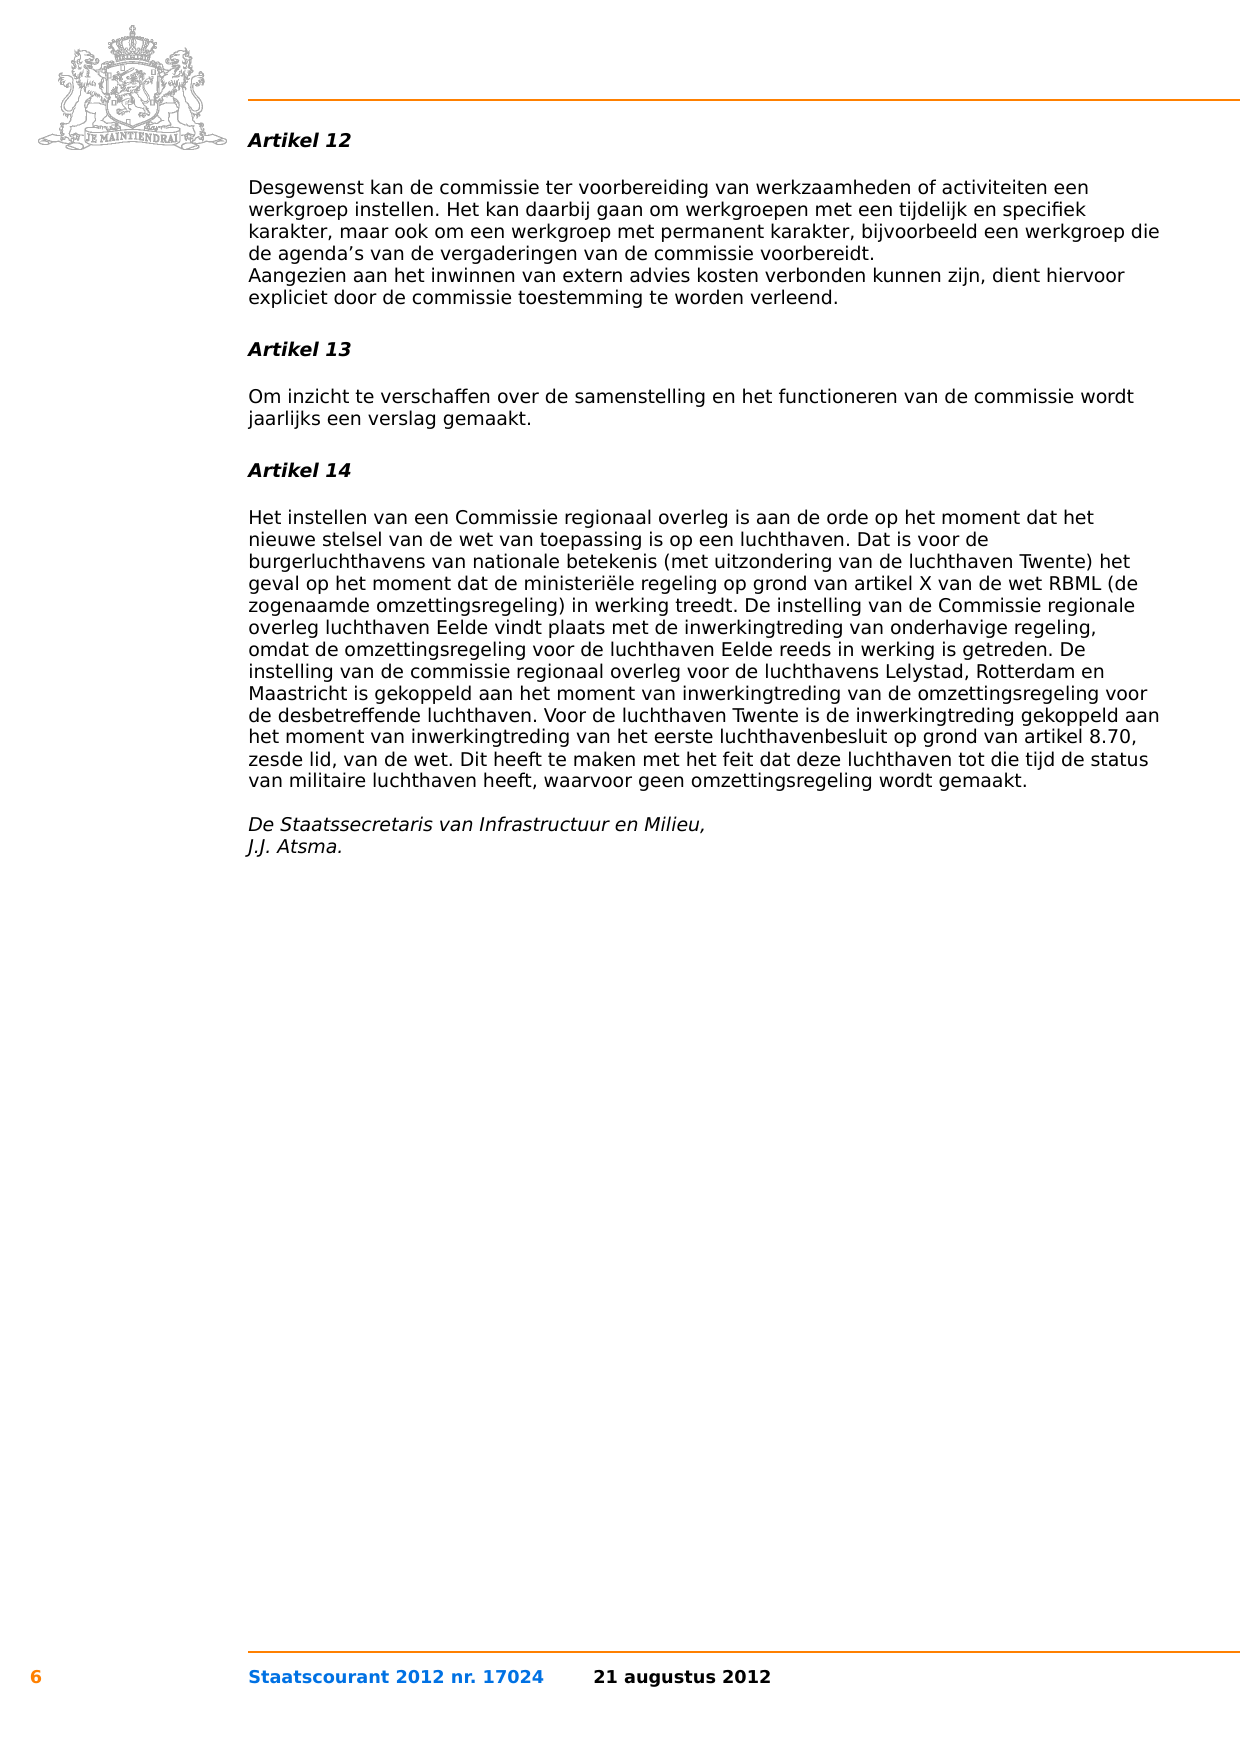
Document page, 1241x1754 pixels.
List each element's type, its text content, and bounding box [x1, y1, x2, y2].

text Desgewenst kan de commissie ter voorbereiding van werkzaamheden of activiteiten een werkgroep instellen. Het kan daarbij gaan om werkgroepen met een tijdelijk en specifiek karakter, maar ook om een werkgroep met permanent karakter, bijvoorbeeld een werkgroep die de agenda’s van de vergaderingen van de commissie voorbereidt. [248, 177, 1163, 265]
text Het instellen van een Commissie regionaal overleg is aan de orde op het moment dat het nieuwe stelsel van de wet van toepassing is op een luchthaven. Dat is voor de burgerluchthavens van nationale betekenis (met uitzondering van de luchthaven Twente) het geval op het moment dat de ministeriële regeling op grond van artikel X van de wet RBML (de zogenaamde omzettingsregeling) in werking treedt. De instelling van de Commissie regionale overleg luchthaven Eelde vindt plaats met de inwerkingtreding van onderhavige regeling, omdat de omzettingsregeling voor de luchthaven Eelde reeds in werking is getreden. De instelling van de commissie regionaal overleg voor de luchthavens Lelystad, Rotterdam en Maastricht is gekoppeld aan het moment van inwerkingtreding van de omzettingsregeling voor de desbetreffende luchthaven. Voor de luchthaven Twente is de inwerkingtreding gekoppeld aan het moment van inwerkingtreding van het eerste luchthavenbesluit op grond van artikel 8.70, zesde lid, van de wet. Dit heeft te maken met het feit dat deze luchthaven tot die tijd de status van militaire luchthaven heeft, waarvoor geen omzettingsregeling wordt gemaakt. [248, 507, 1163, 792]
text Aangezien aan het inwinnen van extern advies kosten verbonden kunnen zijn, dient hiervoor expliciet door de commissie toestemming te worden verleend. [248, 265, 1163, 309]
text De Staatssecretaris van Infrastructuur en Milieu, J.J. Atsma. [248, 814, 1163, 858]
text Om inzicht te verschaffen over de samenstelling en het functioneren van de commissie wordt jaarlijks een verslag gemaakt. [248, 386, 1163, 430]
subtitle Artikel 12 [248, 130, 1163, 152]
picture [38, 25, 227, 150]
subtitle Artikel 14 [248, 460, 1163, 482]
subtitle Artikel 13 [248, 339, 1163, 361]
